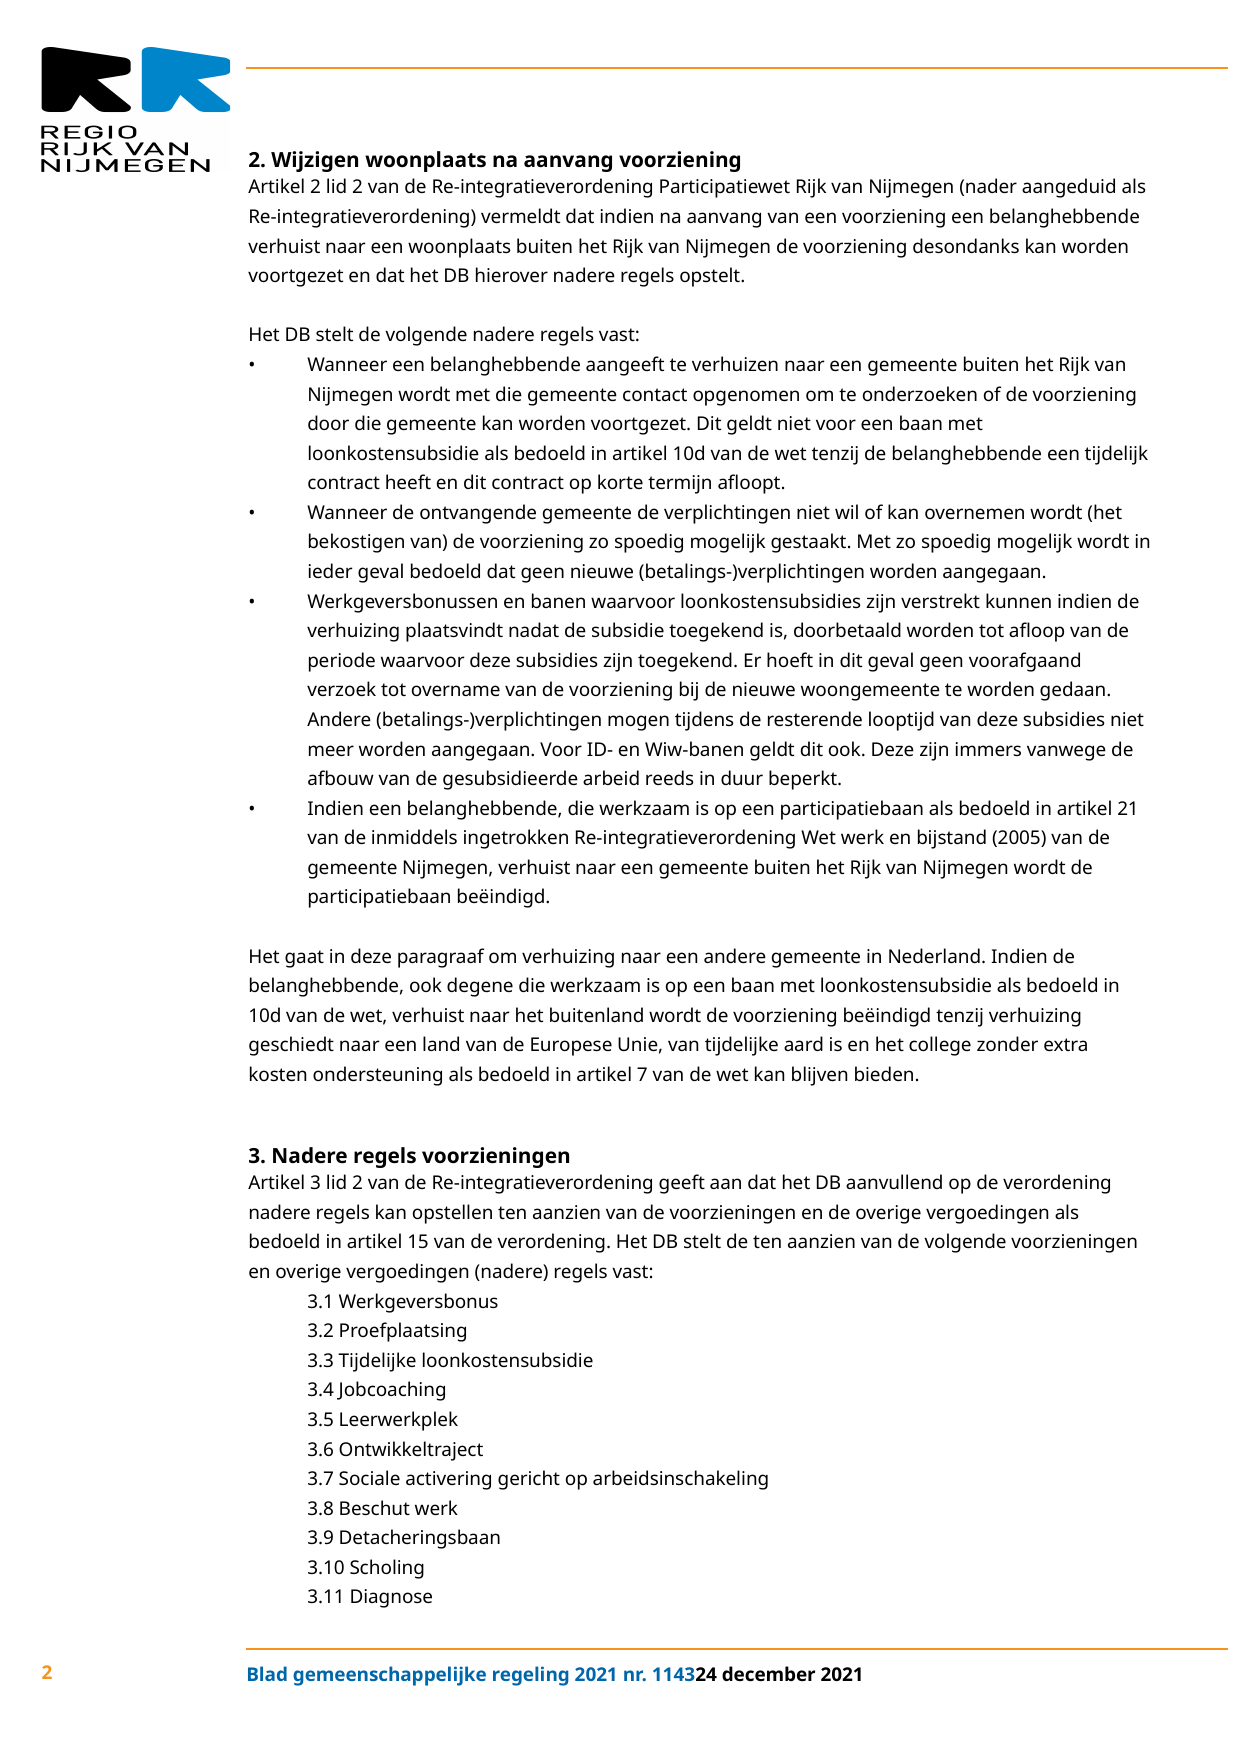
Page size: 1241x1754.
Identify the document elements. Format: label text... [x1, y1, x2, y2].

list 3.3 Tijdelijke loonkostensubsidie [248, 1347, 1152, 1373]
list 3.10 Scholing [248, 1554, 1152, 1580]
list Werkgeversbonussen en banen waarvoor loonkostensubsidies zijn verstrekt kunnen indien de verhuizing plaatsvindt nadat de subsidie toegekend is, doorbetaald worden tot afloop van de periode waarvoor deze subsidies zijn toegekend. Er hoeft in dit geval geen voorafgaand verzoek tot overname van de voorziening bij de nieuwe woongemeente te worden gedaan. Andere (betalings-)verplichtingen mogen tijdens de resterende looptijd van deze subsidies niet meer worden aangegaan. Voor ID- en Wiw-banen geldt dit ook. Deze zijn immers vanwege de afbouw van de gesubsidieerde arbeid reeds in duur beperkt. [248, 588, 1152, 791]
list 3.11 Diagnose [248, 1584, 1152, 1609]
list 3.1 Werkgeversbonus [248, 1288, 1152, 1314]
picture [41, 47, 231, 172]
text 2. Wijzigen woonplaats na aanvang voorziening [248, 145, 1152, 174]
list Wanneer de ontvangende gemeente de verplichtingen niet wil of kan overnemen wordt (het bekostigen van) de voorziening zo spoedig mogelijk gestaakt. Met zo spoedig mogelijk wordt in ieder geval bedoeld dat geen nieuwe (betalings-)verplichtingen worden aangegaan. [248, 499, 1152, 584]
list 3.6 Ontwikkeltraject [248, 1436, 1152, 1462]
list 3.7 Sociale activering gericht op arbeidsinschakeling [248, 1465, 1152, 1491]
text Artikel 3 lid 2 van de Re-integratieverordening geeft aan dat het DB aanvullend op de verordening nadere regels kan opstellen ten aanzien van de voorzieningen en de overige vergoedingen als bedoeld in artikel 15 van de verordening. Het DB stelt de ten aanzien van de volgende voorzieningen en overige vergoedingen (nadere) regels vast: [248, 1169, 1152, 1284]
list 3.2 Proefplaatsing [248, 1317, 1152, 1343]
list Indien een belanghebbende, die werkzaam is op een participatiebaan als bedoeld in artikel 21 van de inmiddels ingetrokken Re-integratieverordening Wet werk en bijstand (2005) van de gemeente Nijmegen, verhuist naar een gemeente buiten het Rijk van Nijmegen wordt de participatiebaan beëindigd. [248, 795, 1152, 909]
list 3.9 Detacheringsbaan [248, 1524, 1152, 1550]
list 3.5 Leerwerkplek [248, 1406, 1152, 1432]
text Het DB stelt de volgende nadere regels vast: [248, 322, 1152, 347]
list Wanneer een belanghebbende aangeeft te verhuizen naar een gemeente buiten het Rijk van Nijmegen wordt met die gemeente contact opgenomen om te onderzoeken of de voorziening door die gemeente kan worden voortgezet. Dit geldt niet voor een baan met loonkostensubsidie als bedoeld in artikel 10d van de wet tenzij de belanghebbende een tijdelijk contract heeft en dit contract op korte termijn afloopt. [248, 351, 1152, 495]
picture [200, 73, 231, 105]
text 3. Nadere regels voorzieningen [248, 1141, 1152, 1169]
text Artikel 2 lid 2 van de Re-integratieverordening Participatiewet Rijk van Nijmegen (nader aangeduid als Re-integratieverordening) vermeldt dat indien na aanvang van een voorziening een belanghebbende verhuist naar een woonplaats buiten het Rijk van Nijmegen de voorziening desondanks kan worden voortgezet en dat het DB hierover nadere regels opstelt. [248, 174, 1152, 288]
picture [161, 47, 231, 59]
text Het gaat in deze paragraaf om verhuizing naar een andere gemeente in Nederland. Indien de belanghebbende, ook degene die werkzaam is op een baan met loonkostensubsidie als bedoeld in 10d van de wet, verhuist naar het buitenland wordt de voorziening beëindigd tenzij verhuizing geschiedt naar een land van de Europese Unie, van tijdelijke aard is en het college zonder extra kosten ondersteuning als bedoeld in artikel 7 van de wet kan blijven bieden. [248, 943, 1152, 1087]
list 3.8 Beschut werk [248, 1495, 1152, 1521]
list 3.4 Jobcoaching [248, 1377, 1152, 1402]
